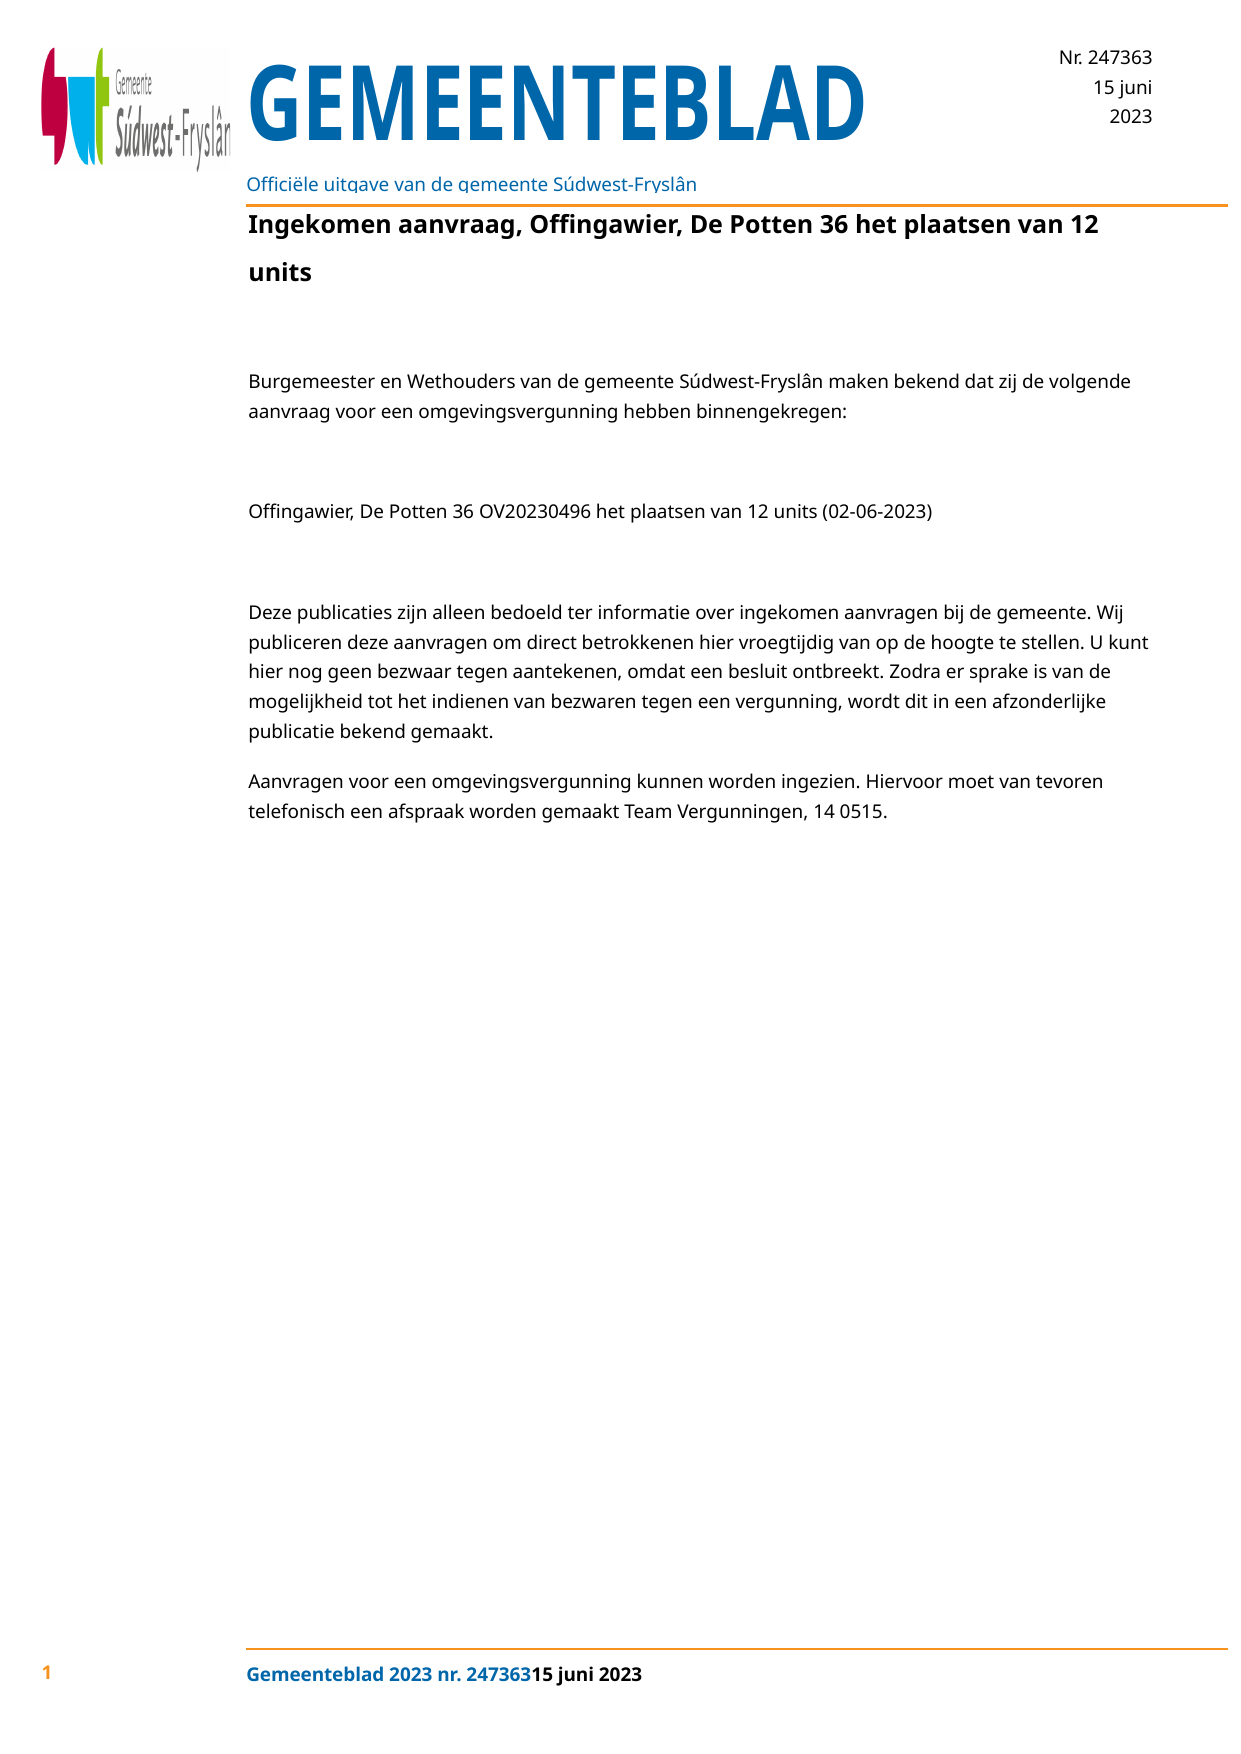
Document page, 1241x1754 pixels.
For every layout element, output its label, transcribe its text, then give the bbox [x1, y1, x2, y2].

text Ingekomen aanvraag, Offingawier, De Potten 36 het plaatsen van 12 units [248, 207, 1152, 288]
text Deze publicaties zijn alleen bedoeld ter informatie over ingekomen aanvragen bij de gemeente. Wij publiceren deze aanvragen om direct betrokkenen hier vroegtijdig van op de hoogte te stellen. U kunt hier nog geen bezwaar tegen aantekenen, omdat een besluit ontbreekt. Zodra er sprake is van de mogelijkheid tot het indienen van bezwaren tegen een vergunning, wordt dit in een afzonderlijke publicatie bekend gemaakt. [248, 599, 1152, 744]
picture [41, 47, 231, 172]
text Aanvragen voor een omgevingsvergunning kunnen worden ingezien. Hiervoor moet van tevoren telefonisch een afspraak worden gemaakt Team Vergunningen, 14 0515. [248, 768, 1152, 824]
text Offingawier, De Potten 36 OV20230496 het plaatsen van 12 units (02-06-2023) [248, 499, 1152, 524]
text Burgemeester en Wethouders van de gemeente Súdwest-Fryslân maken bekend dat zij de volgende aanvraag voor een omgevingsvergunning hebben binnengekregen: [248, 368, 1152, 424]
